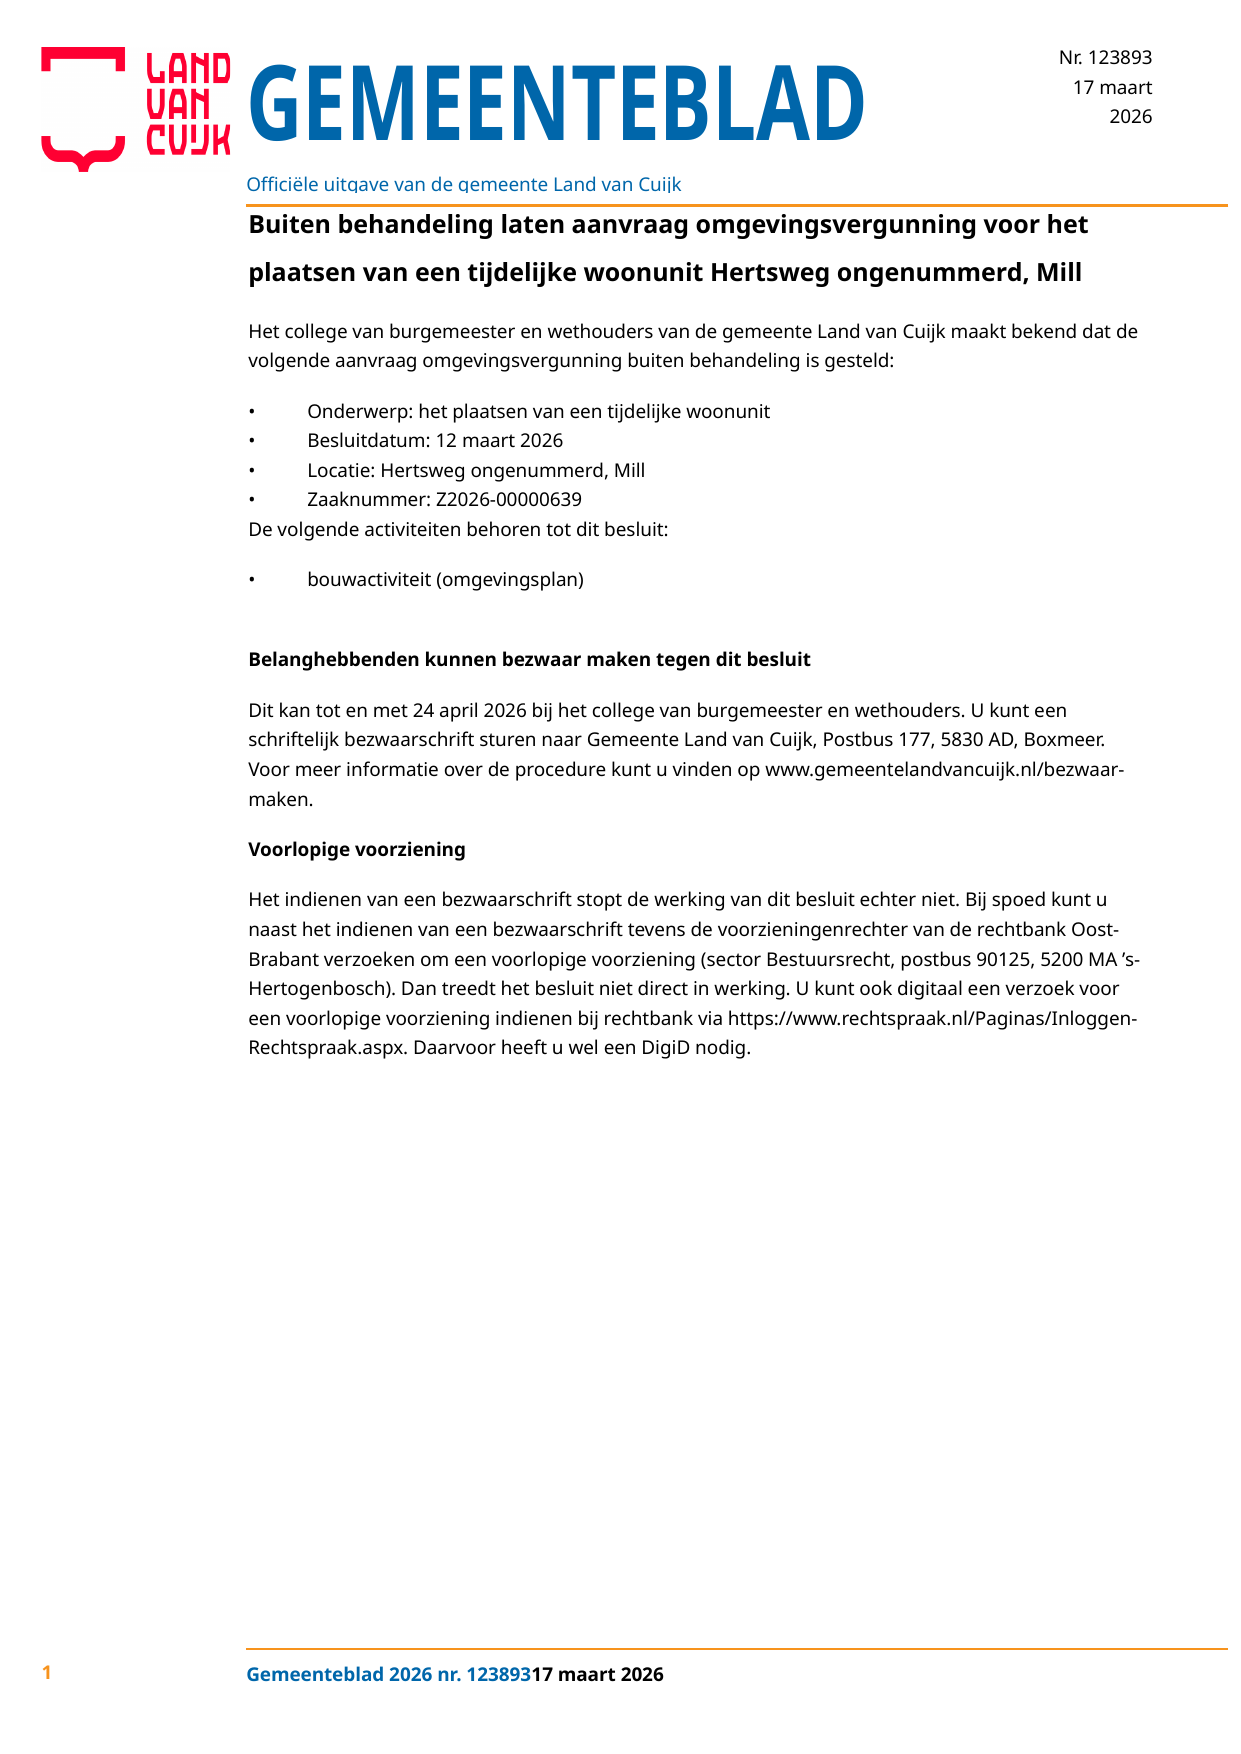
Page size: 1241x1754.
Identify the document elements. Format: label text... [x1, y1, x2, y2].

text Buiten behandeling laten aanvraag omgevingsvergunning voor het plaatsen van een tijdelijke woonunit Hertsweg ongenummerd, Mill [248, 207, 1152, 288]
picture [41, 47, 231, 172]
list bouwactiviteit (omgevingsplan) [248, 567, 1152, 592]
text Het indienen van een bezwaarschrift stopt de werking van dit besluit echter niet. Bij spoed kunt u naast het indienen van een bezwaarschrift tevens de voorzieningenrechter van de rechtbank Oost-Brabant verzoeken om een voorlopige voorziening (sector Bestuursrecht, postbus 90125, 5200 MA ’s-Hertogenbosch). Dan treedt het besluit niet direct in werking. U kunt ook digitaal een verzoek voor een voorlopige voorziening indienen bij rechtbank via https://www.rechtspraak.nl/Paginas/Inloggen-Rechtspraak.aspx. Daarvoor heeft u wel een DigiD nodig. [248, 887, 1152, 1060]
text Voorlopige voorziening [248, 836, 1152, 862]
list Locatie: Hertsweg ongenummerd, Mill [248, 457, 1152, 483]
list Besluitdatum: 12 maart 2026 [248, 427, 1152, 453]
text Het college van burgemeester en wethouders van de gemeente Land van Cuijk maakt bekend dat de volgende aanvraag omgevingsvergunning buiten behandeling is gesteld: [248, 318, 1152, 373]
text De volgende activiteiten behoren tot dit besluit: [248, 516, 1152, 542]
list Zaaknummer: Z2026-00000639 [248, 487, 1152, 512]
text Belanghebbenden kunnen bezwaar maken tegen dit besluit [248, 647, 1152, 672]
list Onderwerp: het plaatsen van een tijdelijke woonunit [248, 398, 1152, 424]
text Dit kan tot en met 24 april 2026 bij het college van burgemeester en wethouders. U kunt een schriftelijk bezwaarschrift sturen naar Gemeente Land van Cuijk, Postbus 177, 5830 AD, Boxmeer. Voor meer informatie over de procedure kunt u vinden op www.gemeentelandvancuijk.nl/bezwaar-maken. [248, 697, 1152, 812]
